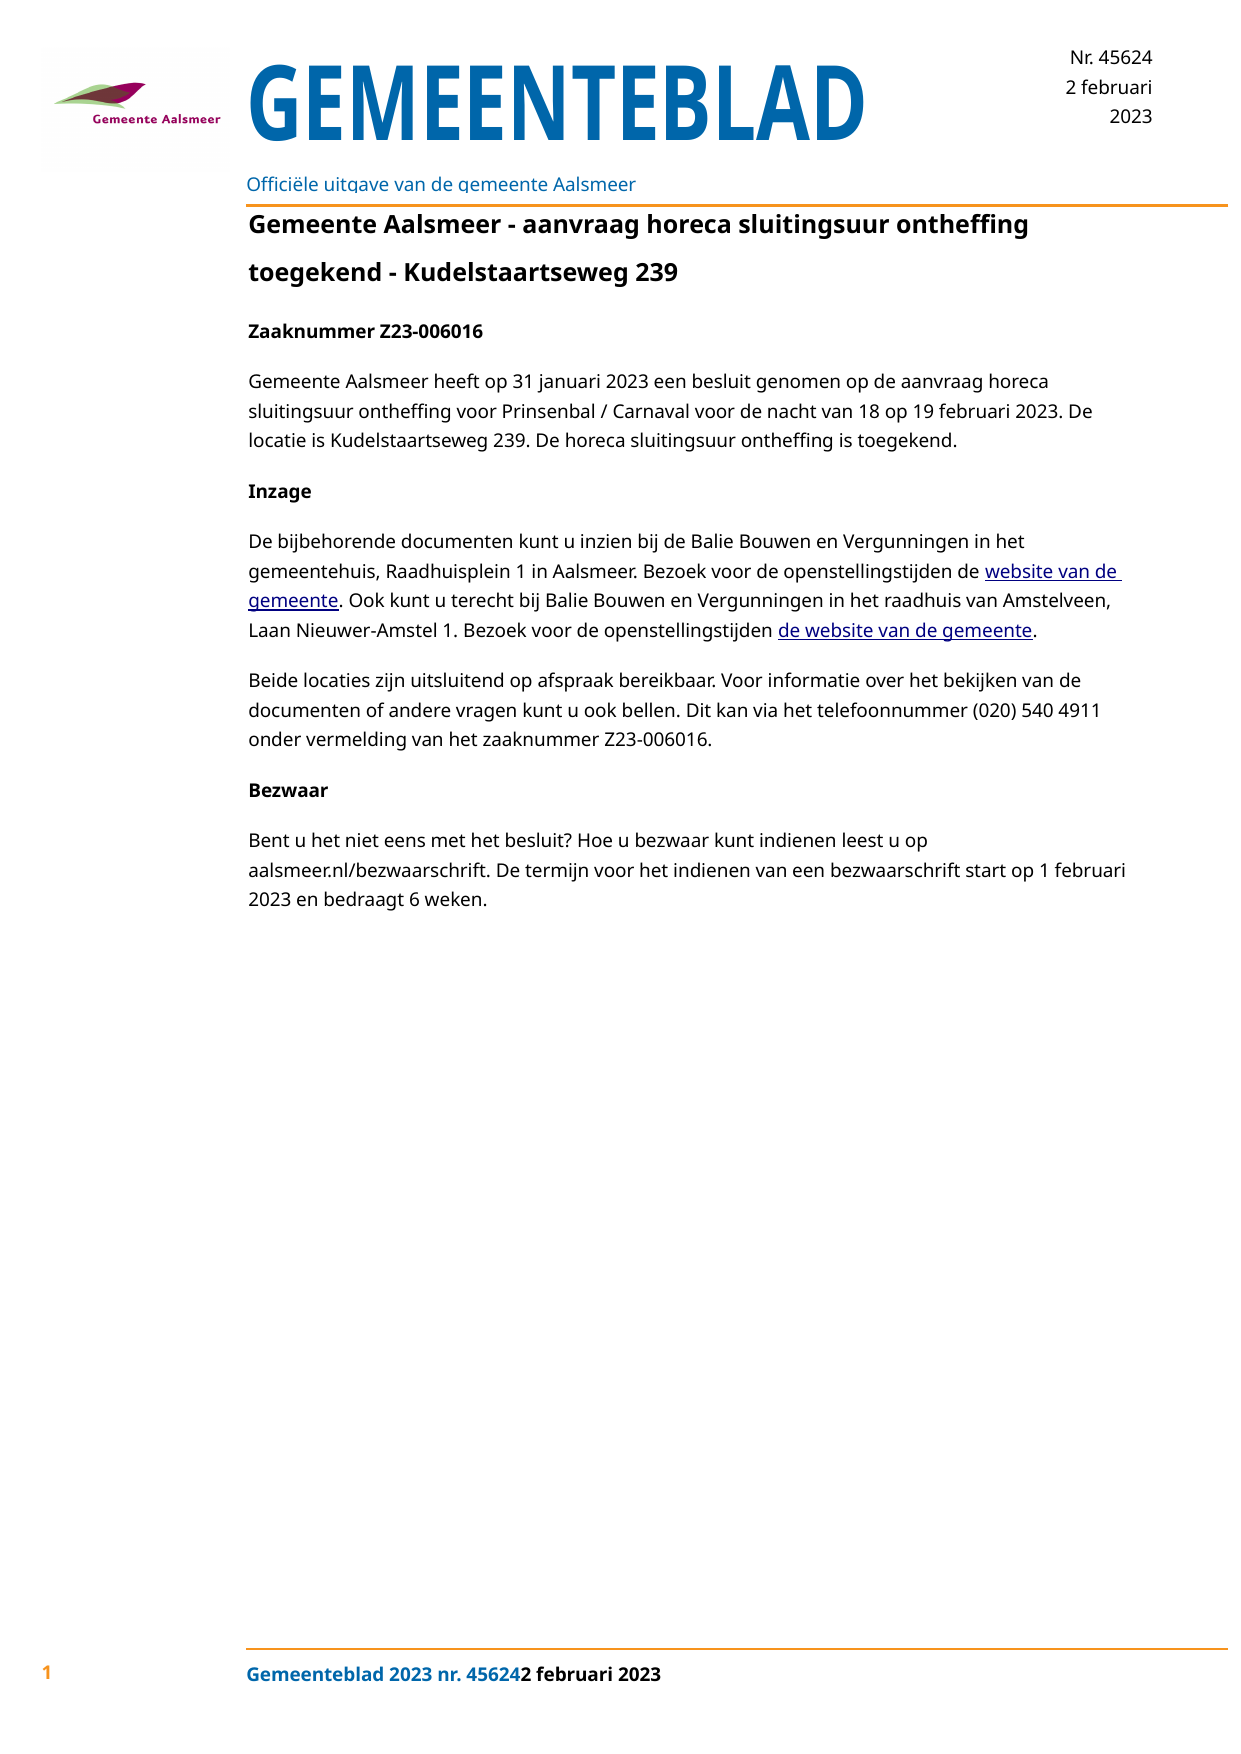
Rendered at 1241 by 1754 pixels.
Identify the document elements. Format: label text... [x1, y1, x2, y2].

text Zaaknummer Z23-006016 [248, 318, 1152, 344]
text Gemeente Aalsmeer - aanvraag horeca sluitingsuur ontheffing toegekend - Kudelstaartseweg 239 [248, 207, 1152, 288]
text Beide locaties zijn uitsluitend op afspraak bereikbaar. Voor informatie over het bekijken van de documenten of andere vragen kunt u ook bellen. Dit kan via het telefoonnummer (020) 540 4911 onder vermelding van het zaaknummer Z23-006016. [248, 667, 1152, 752]
picture [41, 47, 231, 172]
text Bezwaar [248, 777, 1152, 803]
text De bijbehorende documenten kunt u inzien bij de Balie Bouwen en Vergunningen in het gemeentehuis, Raadhuisplein 1 in Aalsmeer. Bezoek voor de openstellingstijden de website van de gemeente. Ook kunt u terecht bij Balie Bouwen en Vergunningen in het raadhuis van Amstelveen, Laan Nieuwer-Amstel 1. Bezoek voor de openstellingstijden de website van de gemeente. [248, 528, 1152, 643]
text Gemeente Aalsmeer heeft op 31 januari 2023 een besluit genomen op de aanvraag horeca sluitingsuur ontheffing voor Prinsenbal / Carnaval voor de nacht van 18 op 19 februari 2023. De locatie is Kudelstaartseweg 239. De horeca sluitingsuur ontheffing is toegekend. [248, 368, 1152, 453]
text Bent u het niet eens met het besluit? Hoe u bezwaar kunt indienen leest u op aalsmeer.nl/bezwaarschrift. De termijn voor het indienen van een bezwaarschrift start op 1 februari 2023 en bedraagt 6 weken. [248, 827, 1152, 912]
text Inzage [248, 478, 1152, 504]
